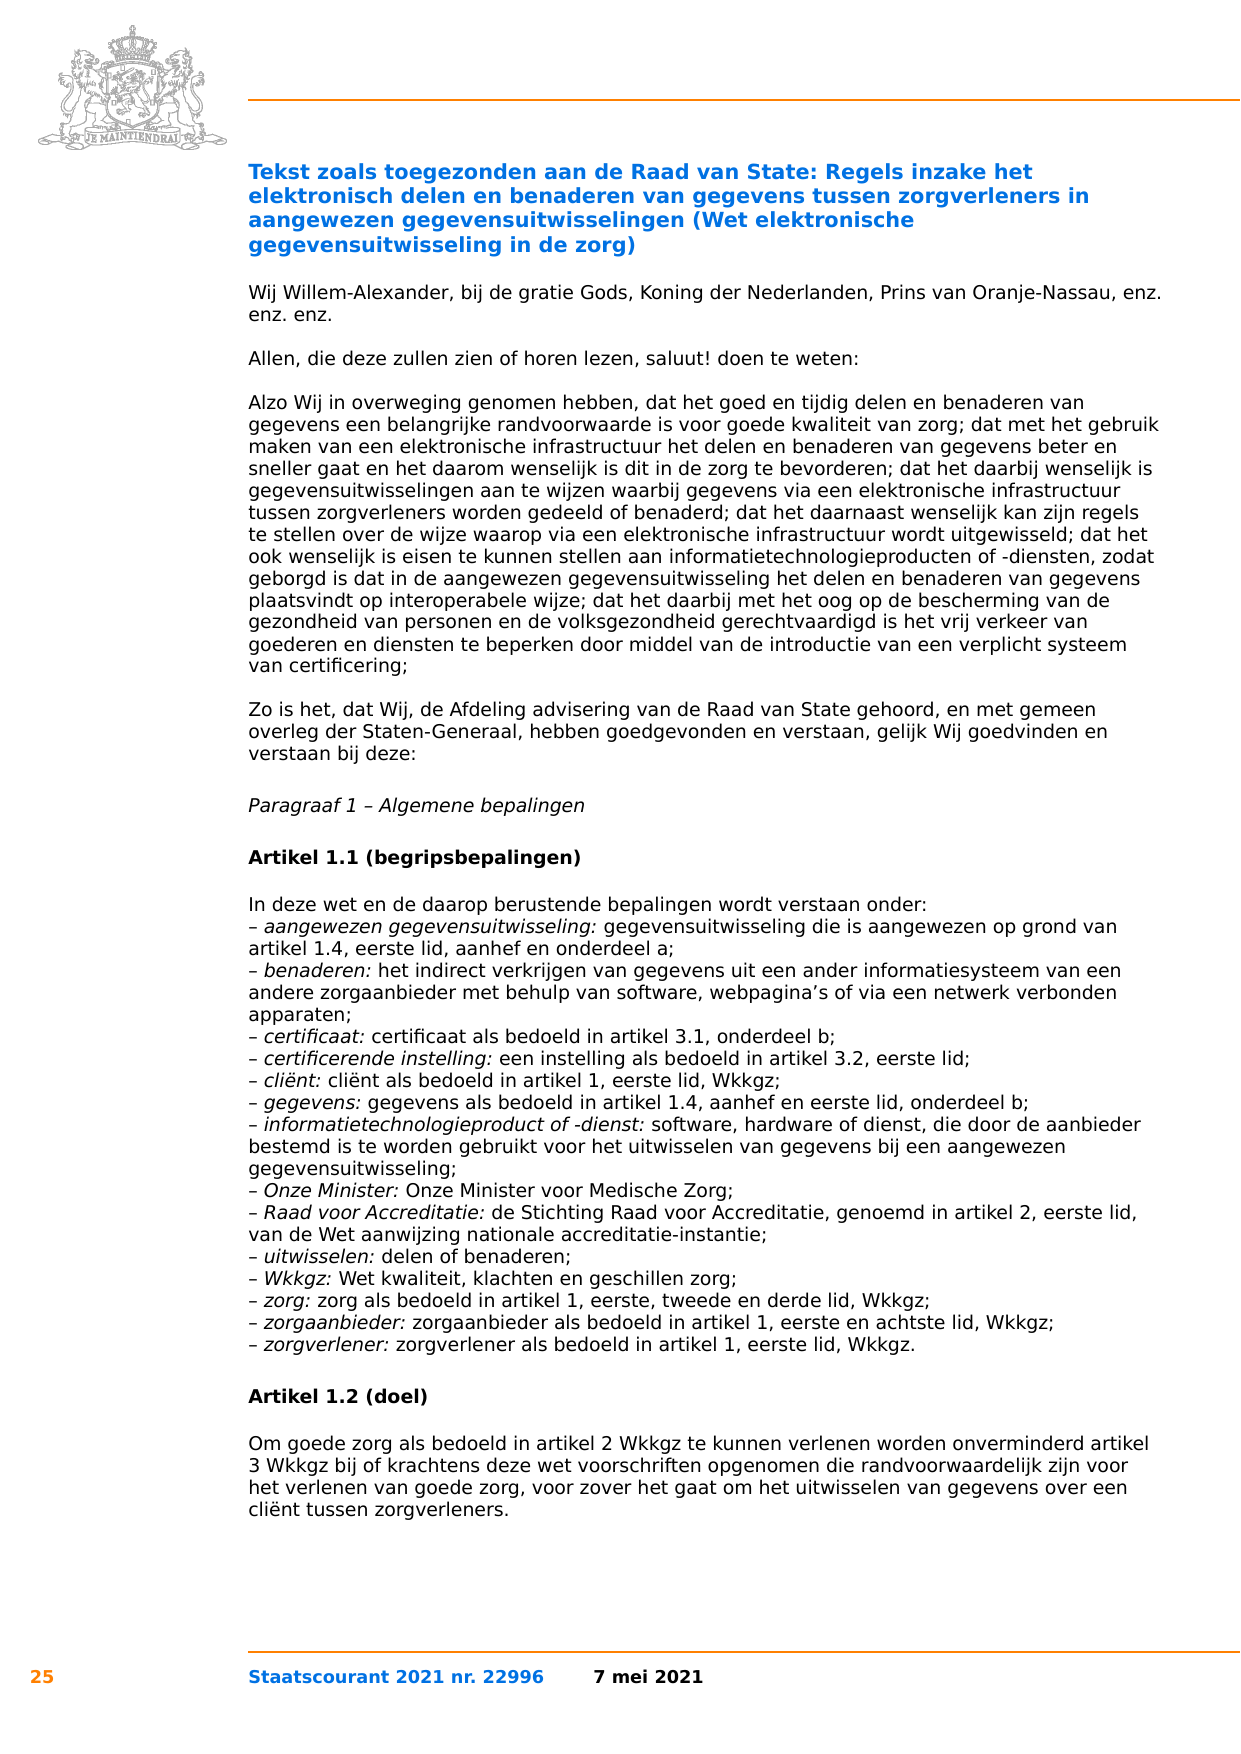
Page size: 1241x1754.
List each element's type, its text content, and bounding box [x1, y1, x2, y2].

text – Wkkgz: Wet kwaliteit, klachten en geschillen zorg; [248, 1268, 1163, 1290]
text – uitwisselen: delen of benaderen; [248, 1246, 1163, 1268]
subtitle Paragraaf 1 – Algemene bepalingen [248, 795, 1163, 817]
subtitle Tekst zoals toegezonden aan de Raad van State: Regels inzake het elektronisch delen en benaderen van gegevens tussen zorgverleners in aangewezen gegevensuitwisselingen (Wet elektronische gegevensuitwisseling in de zorg) [248, 160, 1163, 257]
text – zorgaanbieder: zorgaanbieder als bedoeld in artikel 1, eerste en achtste lid, Wkkgz; [248, 1312, 1163, 1334]
text Zo is het, dat Wij, de Afdeling advisering van de Raad van State gehoord, en met gemeen overleg der Staten-Generaal, hebben goedgevonden en verstaan, gelijk Wij goedvinden en verstaan bij deze: [248, 699, 1163, 765]
text – zorgverlener: zorgverlener als bedoeld in artikel 1, eerste lid, Wkkgz. [248, 1334, 1163, 1356]
text – cliënt: cliënt als bedoeld in artikel 1, eerste lid, Wkkgz; [248, 1070, 1163, 1092]
text – Onze Minister: Onze Minister voor Medische Zorg; [248, 1180, 1163, 1202]
text Alzo Wij in overweging genomen hebben, dat het goed en tijdig delen en benaderen van gegevens een belangrijke randvoorwaarde is voor goede kwaliteit van zorg; dat met het gebruik maken van een elektronische infrastructuur het delen en benaderen van gegevens beter en sneller gaat en het daarom wenselijk is dit in de zorg te bevorderen; dat het daarbij wenselijk is gegevensuitwisselingen aan te wijzen waarbij gegevens via een elektronische infrastructuur tussen zorgverleners worden gedeeld of benaderd; dat het daarnaast wenselijk kan zijn regels te stellen over de wijze waarop via een elektronische infrastructuur wordt uitgewisseld; dat het ook wenselijk is eisen te kunnen stellen aan informatietechnologieproducten of -diensten, zodat geborgd is dat in de aangewezen gegevensuitwisseling het delen en benaderen van gegevens plaatsvindt op interoperabele wijze; dat het daarbij met het oog op de bescherming van de gezondheid van personen en de volksgezondheid gerechtvaardigd is het vrij verkeer van goederen en diensten te beperken door middel van de introductie van een verplicht systeem van certificering; [248, 392, 1163, 677]
text Wij Willem-Alexander, bij de gratie Gods, Koning der Nederlanden, Prins van Oranje-Nassau, enz. enz. enz. [248, 282, 1163, 326]
subtitle Artikel 1.1 (begripsbepalingen) [248, 847, 1163, 869]
text – benaderen: het indirect verkrijgen van gegevens uit een ander informatiesysteem van een andere zorgaanbieder met behulp van software, webpagina’s of via een netwerk verbonden apparaten; [248, 960, 1163, 1026]
text – certificaat: certificaat als bedoeld in artikel 3.1, onderdeel b; [248, 1026, 1163, 1048]
text – Raad voor Accreditatie: de Stichting Raad voor Accreditatie, genoemd in artikel 2, eerste lid, van de Wet aanwijzing nationale accreditatie-instantie; [248, 1202, 1163, 1246]
picture [38, 25, 227, 150]
text – informatietechnologieproduct of -dienst: software, hardware of dienst, die door de aanbieder bestemd is te worden gebruikt voor het uitwisselen van gegevens bij een aangewezen gegevensuitwisseling; [248, 1114, 1163, 1180]
subtitle Artikel 1.2 (doel) [248, 1386, 1163, 1408]
text In deze wet en de daarop berustende bepalingen wordt verstaan onder: [248, 894, 1163, 916]
text Om goede zorg als bedoeld in artikel 2 Wkkgz te kunnen verlenen worden onverminderd artikel 3 Wkkgz bij of krachtens deze wet voorschriften opgenomen die randvoorwaardelijk zijn voor het verlenen van goede zorg, voor zover het gaat om het uitwisselen van gegevens over een cliënt tussen zorgverleners. [248, 1433, 1163, 1521]
text – gegevens: gegevens als bedoeld in artikel 1.4, aanhef en eerste lid, onderdeel b; [248, 1092, 1163, 1114]
text – zorg: zorg als bedoeld in artikel 1, eerste, tweede en derde lid, Wkkgz; [248, 1290, 1163, 1312]
text – aangewezen gegevensuitwisseling: gegevensuitwisseling die is aangewezen op grond van artikel 1.4, eerste lid, aanhef en onderdeel a; [248, 916, 1163, 960]
text Allen, die deze zullen zien of horen lezen, saluut! doen te weten: [248, 348, 1163, 370]
text – certificerende instelling: een instelling als bedoeld in artikel 3.2, eerste lid; [248, 1048, 1163, 1070]
